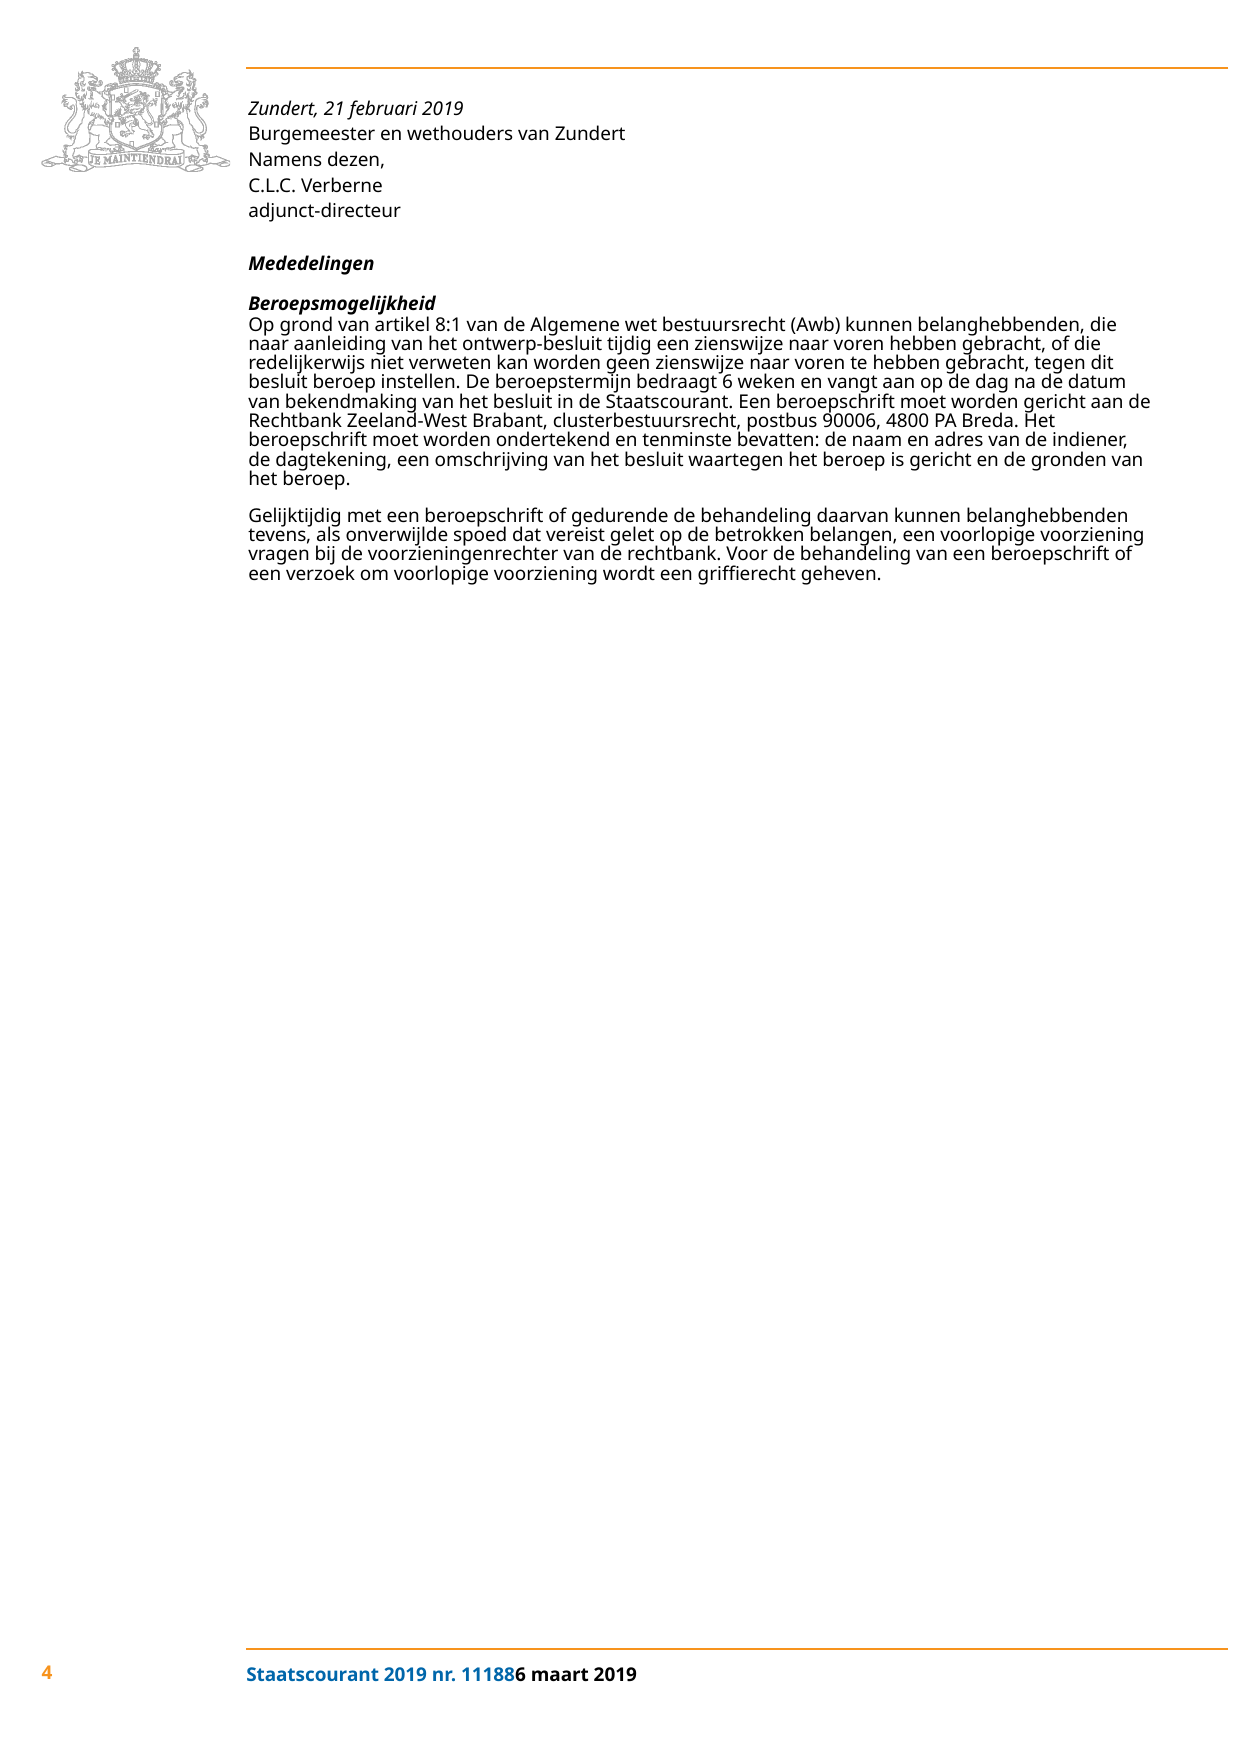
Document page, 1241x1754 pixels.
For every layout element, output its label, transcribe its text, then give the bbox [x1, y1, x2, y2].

text adjunct-directeur [248, 198, 1152, 223]
text C.L.C. Verberne [248, 172, 1152, 198]
picture [41, 47, 231, 172]
text Mededelingen [248, 251, 1152, 276]
text Namens dezen, [248, 146, 1152, 172]
text Op grond van artikel 8:1 van de Algemene wet bestuursrecht (Awb) kunnen belanghebbenden, die naar aanleiding van het ontwerp-besluit tijdig een zienswijze naar voren hebben gebracht, of die redelijkerwijs niet verweten kan worden geen zienswijze naar voren te hebben gebracht, tegen dit besluit beroep instellen. De beroepstermijn bedraagt 6 weken en vangt aan op de dag na de datum van bekendmaking van het besluit in de Staatscourant. Een beroepschrift moet worden gericht aan de Rechtbank Zeeland-West Brabant, clusterbestuursrecht, postbus 90006, 4800 PA Breda. Het beroepschrift moet worden ondertekend en tenminste bevatten: de naam en adres van de indiener, de dagtekening, een omschrijving van het besluit waartegen het beroep is gericht en de gronden van het beroep. [248, 316, 1152, 489]
text Gelijktijdig met een beroepschrift of gedurende de behandeling daarvan kunnen belanghebbenden tevens, als onverwijlde spoed dat vereist gelet op de betrokken belangen, een voorlopige voorziening vragen bij de voorzieningenrechter van de rechtbank. Voor de behandeling van een beroepschrift of een verzoek om voorlopige voorziening wordt een griffierecht geheven. [248, 507, 1152, 584]
text Burgemeester en wethouders van Zundert [248, 121, 1152, 146]
text Zundert, 21 februari 2019 [248, 95, 1152, 121]
text Beroepsmogelijkheid [248, 290, 1152, 316]
